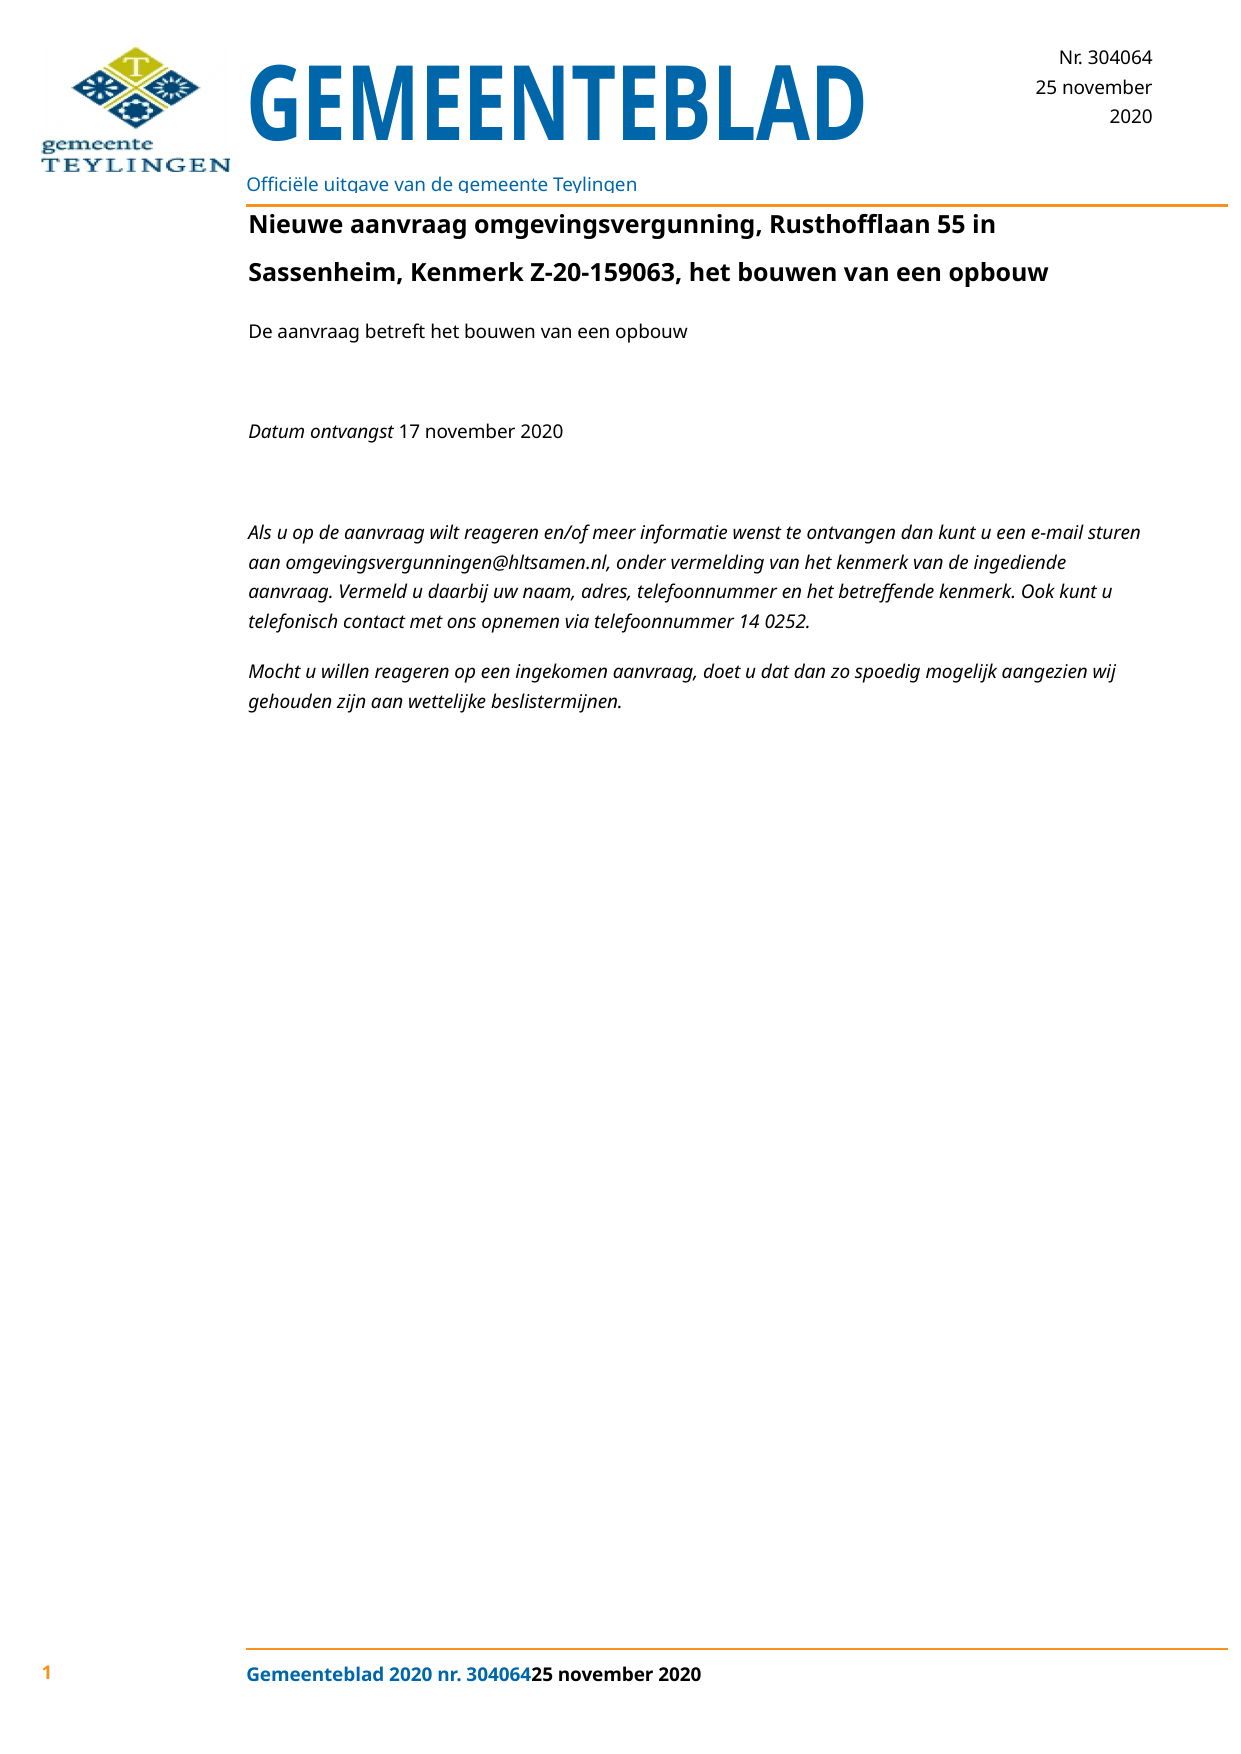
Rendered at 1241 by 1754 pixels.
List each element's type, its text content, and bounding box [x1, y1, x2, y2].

text Nieuwe aanvraag omgevingsvergunning, Rusthofflaan 55 in Sassenheim, Kenmerk Z-20-159063, het bouwen van een opbouw [248, 207, 1152, 288]
text Als u op de aanvraag wilt reageren en/of meer informatie wenst te ontvangen dan kunt u een e-mail sturen aan omgevingsvergunningen@hltsamen.nl, onder vermelding van het kenmerk van de ingediende aanvraag. Vermeld u daarbij uw naam, adres, telefoonnummer en het betreffende kenmerk. Ook kunt u telefonisch contact met ons opnemen via telefoonnummer 14 0252. [248, 519, 1152, 634]
text De aanvraag betreft het bouwen van een opbouw [248, 318, 1152, 344]
text Datum ontvangst 17 november 2020 [248, 419, 1152, 444]
text Mocht u willen reageren op een ingekomen aanvraag, doet u dat dan zo spoedig mogelijk aangezien wij gehouden zijn aan wettelijke beslistermijnen. [248, 659, 1152, 714]
picture [41, 47, 231, 172]
